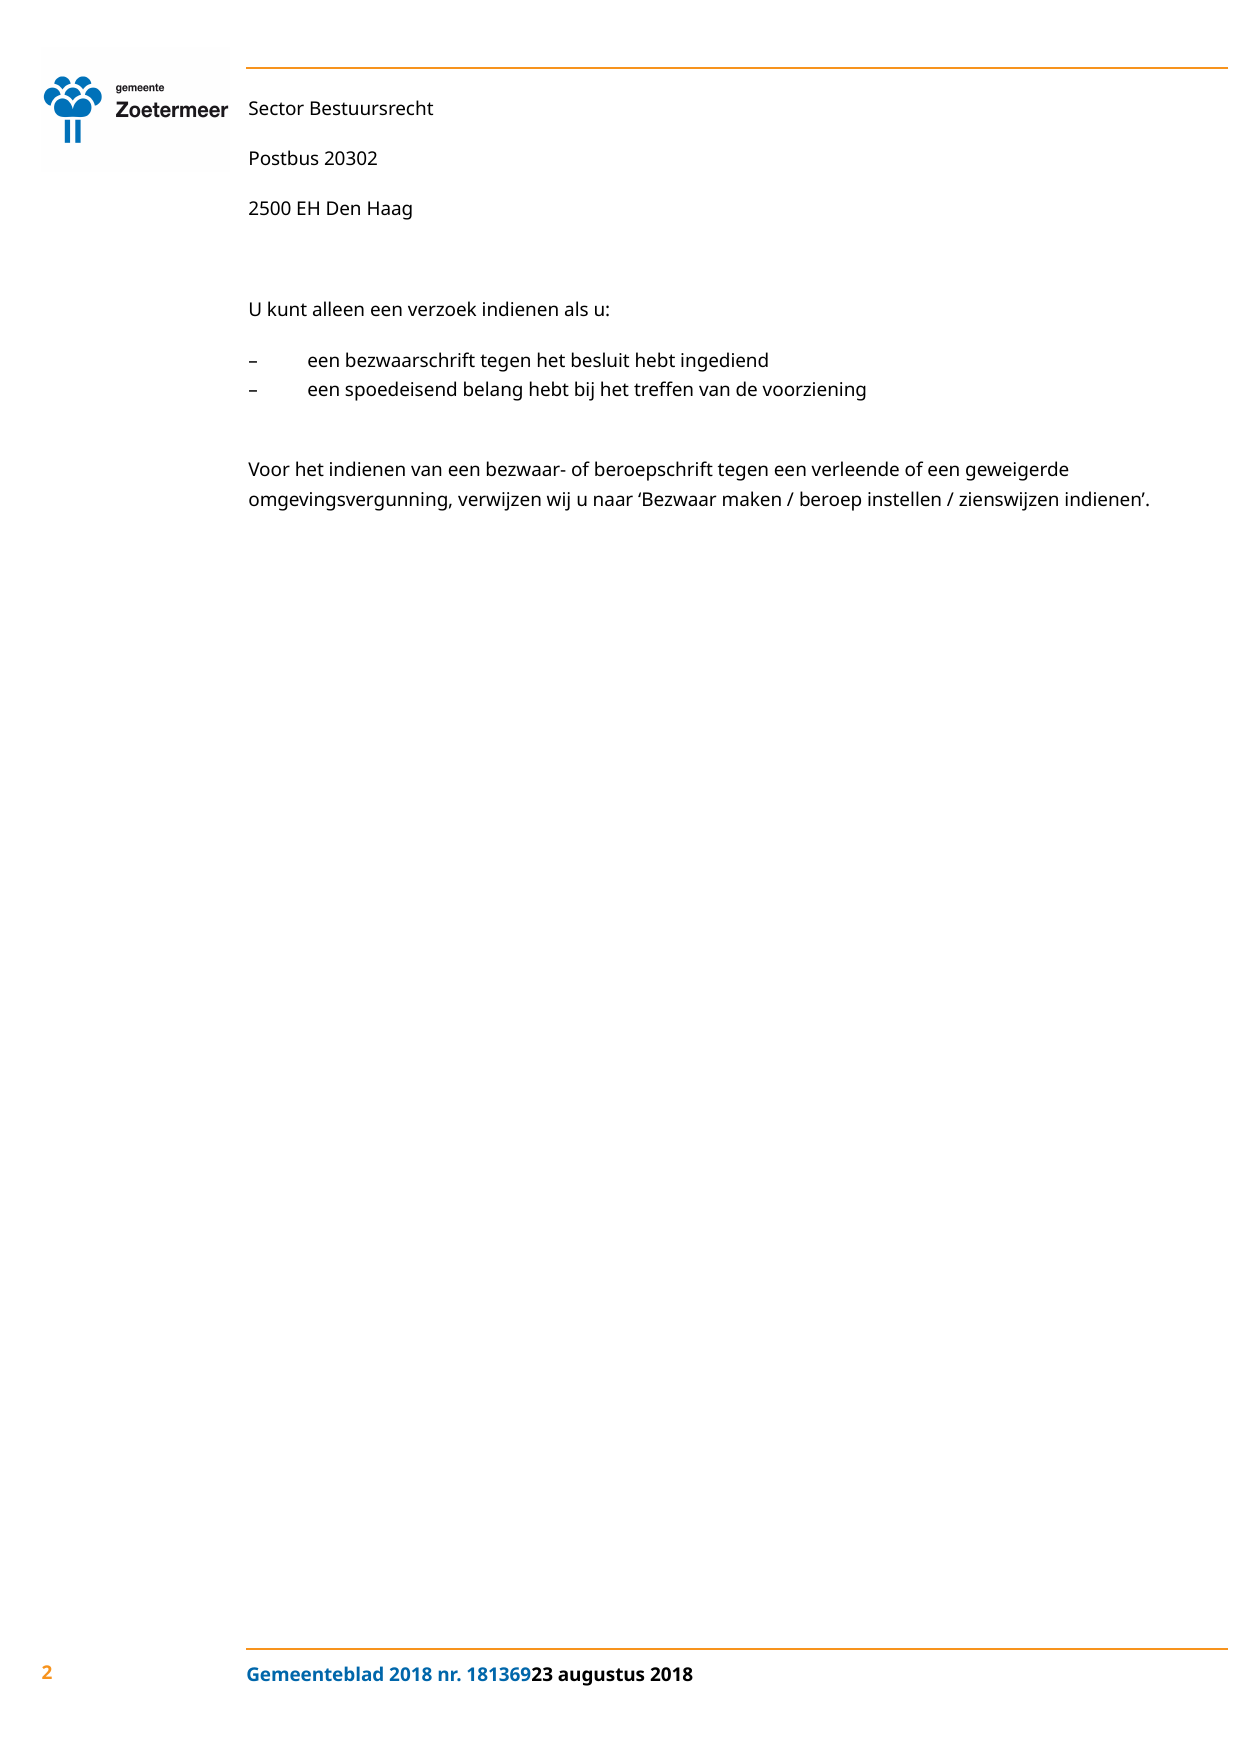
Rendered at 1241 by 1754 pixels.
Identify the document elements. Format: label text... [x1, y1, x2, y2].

text Sector Bestuursrecht [248, 95, 1152, 121]
text U kunt alleen een verzoek indienen als u: [248, 296, 1152, 322]
text Voor het indienen van een bezwaar- of beroepschrift tegen een verleende of een geweigerde omgevingsvergunning, verwijzen wij u naar ‘Bezwaar maken / beroep instellen / zienswijzen indienen’. [248, 456, 1152, 512]
list een bezwaarschrift tegen het besluit hebt ingediend [248, 347, 1152, 373]
list een spoedeisend belang hebt bij het treffen van de voorziening [248, 376, 1152, 402]
text 2500 EH Den Haag [248, 196, 1152, 221]
text Postbus 20302 [248, 145, 1152, 171]
picture [41, 47, 231, 172]
